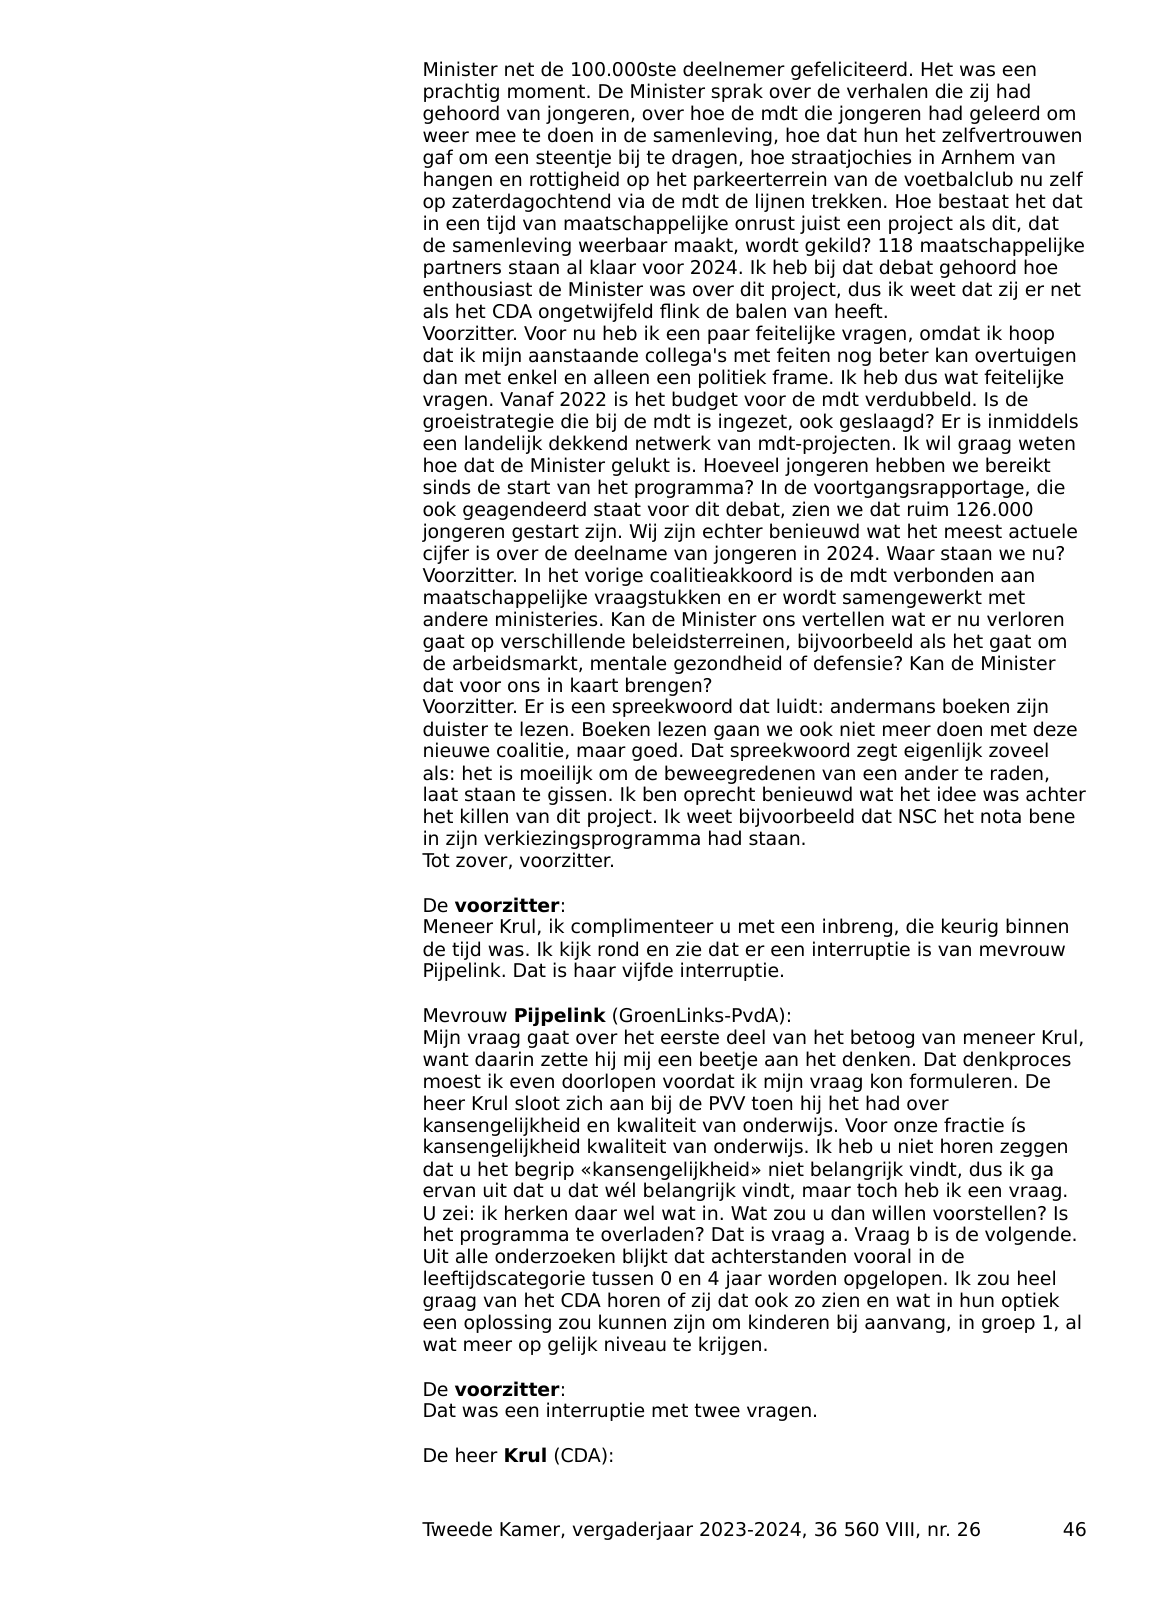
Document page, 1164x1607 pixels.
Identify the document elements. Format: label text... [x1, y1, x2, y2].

text Voorzitter. Voor nu heb ik een paar feitelijke vragen, omdat ik hoop dat ik mijn aanstaande collega's met feiten nog beter kan overtuigen dan met enkel en alleen een politiek frame. Ik heb dus wat feitelijke vragen. Vanaf 2022 is het budget voor de mdt verdubbeld. Is de groeistrategie die bij de mdt is ingezet, ook geslaagd? Er is inmiddels een landelijk dekkend netwerk van mdt-projecten. Ik wil graag weten hoe dat de Minister gelukt is. Hoeveel jongeren hebben we bereikt sinds de start van het programma? In de voortgangsrapportage, die ook geagendeerd staat voor dit debat, zien we dat ruim 126.000 jongeren gestart zijn. Wij zijn echter benieuwd wat het meest actuele cijfer is over de deelname van jongeren in 2024. Waar staan we nu? [422, 323, 1087, 564]
text Dat was een interruptie met twee vragen. [422, 1400, 1087, 1422]
text Voorzitter. In het vorige coalitieakkoord is de mdt verbonden aan maatschappelijke vraagstukken en er wordt samengewerkt met andere ministeries. Kan de Minister ons vertellen wat er nu verloren gaat op verschillende beleidsterreinen, bijvoorbeeld als het gaat om de arbeidsmarkt, mentale gezondheid of defensie? Kan de Minister dat voor ons in kaart brengen? [422, 564, 1087, 696]
text De voorzitter: [422, 1378, 1087, 1400]
text Minister net de 100.000ste deelnemer gefeliciteerd. Het was een prachtig moment. De Minister sprak over de verhalen die zij had gehoord van jongeren, over hoe de mdt die jongeren had geleerd om weer mee te doen in de samenleving, hoe dat hun het zelfvertrouwen gaf om een steentje bij te dragen, hoe straatjochies in Arnhem van hangen en rottigheid op het parkeerterrein van de voetbalclub nu zelf op zaterdagochtend via de mdt de lijnen trekken. Hoe bestaat het dat in een tijd van maatschappelijke onrust juist een project als dit, dat de samenleving weerbaar maakt, wordt gekild? 118 maatschappelijke partners staan al klaar voor 2024. Ik heb bij dat debat gehoord hoe enthousiast de Minister was over dit project, dus ik weet dat zij er net als het CDA ongetwijfeld flink de balen van heeft. [422, 59, 1087, 323]
text De heer Krul (CDA): [422, 1444, 1087, 1467]
text Mevrouw Pijpelink (GroenLinks-PvdA): [422, 1004, 1087, 1027]
text De voorzitter: [422, 894, 1087, 916]
text Meneer Krul, ik complimenteer u met een inbreng, die keurig binnen de tijd was. Ik kijk rond en zie dat er een interruptie is van mevrouw Pijpelink. Dat is haar vijfde interruptie. [422, 916, 1087, 982]
text Voorzitter. Er is een spreekwoord dat luidt: andermans boeken zijn duister te lezen. Boeken lezen gaan we ook niet meer doen met deze nieuwe coalitie, maar goed. Dat spreekwoord zegt eigenlijk zoveel als: het is moeilijk om de beweegredenen van een ander te raden, laat staan te gissen. Ik ben oprecht benieuwd wat het idee was achter het killen van dit project. Ik weet bijvoorbeeld dat NSC het nota bene in zijn verkiezingsprogramma had staan. [422, 696, 1087, 850]
text Mijn vraag gaat over het eerste deel van het betoog van meneer Krul, want daarin zette hij mij een beetje aan het denken. Dat denkproces moest ik even doorlopen voordat ik mijn vraag kon formuleren. De heer Krul sloot zich aan bij de PVV toen hij het had over kansengelijkheid en kwaliteit van onderwijs. Voor onze fractie ís kansengelijkheid kwaliteit van onderwijs. Ik heb u niet horen zeggen dat u het begrip «kansengelijkheid» niet belangrijk vindt, dus ik ga ervan uit dat u dat wél belangrijk vindt, maar toch heb ik een vraag. U zei: ik herken daar wel wat in. Wat zou u dan willen voorstellen? Is het programma te overladen? Dat is vraag a. Vraag b is de volgende. Uit alle onderzoeken blijkt dat achterstanden vooral in de leeftijdscategorie tussen 0 en 4 jaar worden opgelopen. Ik zou heel graag van het CDA horen of zij dat ook zo zien en wat in hun optiek een oplossing zou kunnen zijn om kinderen bij aanvang, in groep 1, al wat meer op gelijk niveau te krijgen. [422, 1027, 1087, 1356]
text Tot zover, voorzitter. [422, 850, 1087, 872]
